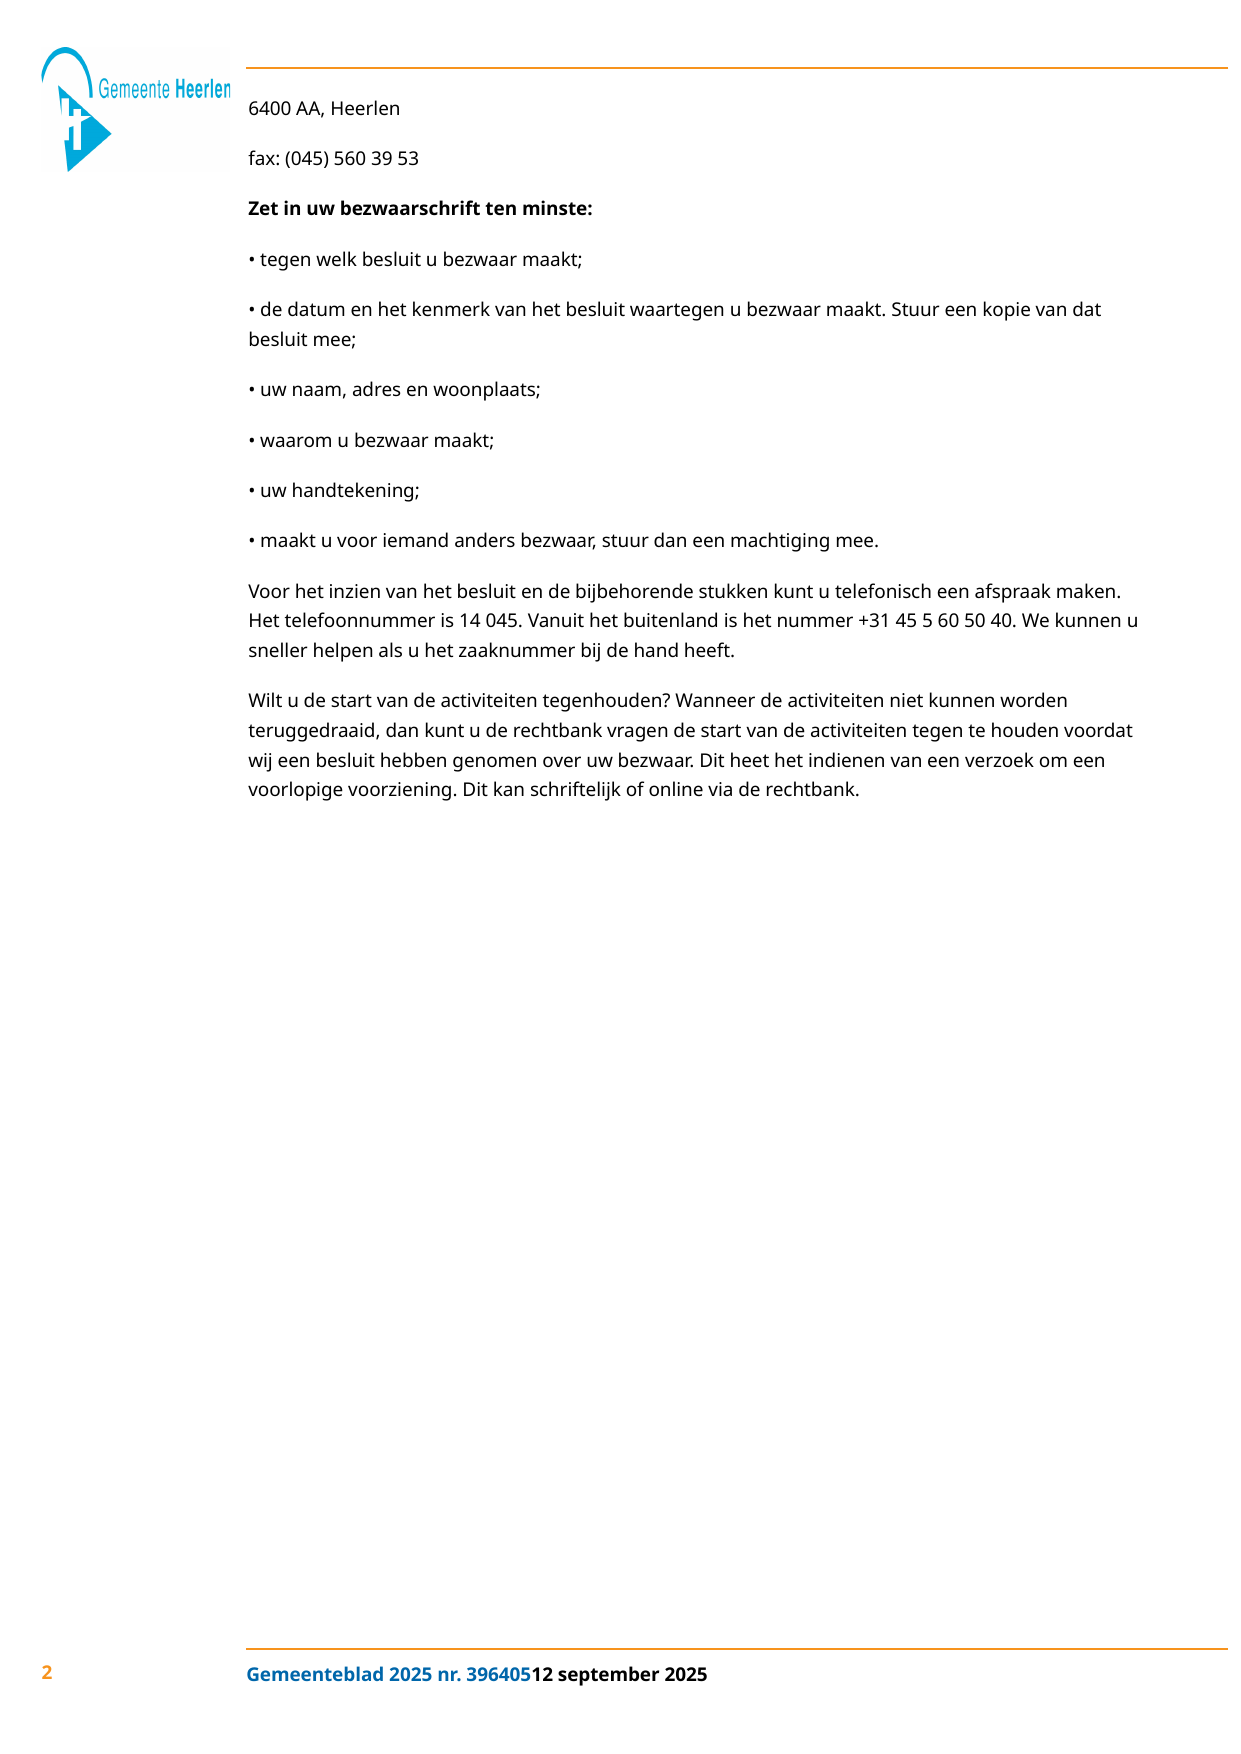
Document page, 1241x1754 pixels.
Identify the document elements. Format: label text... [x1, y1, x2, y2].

text • tegen welk besluit u bezwaar maakt; [248, 246, 1152, 272]
text Voor het inzien van het besluit en de bijbehorende stukken kunt u telefonisch een afspraak maken. Het telefoonnummer is 14 045. Vanuit het buitenland is het nummer +31 45 5 60 50 40. We kunnen u sneller helpen als u het zaaknummer bij de hand heeft. [248, 578, 1152, 663]
text fax: (045) 560 39 53 [248, 145, 1152, 171]
text Wilt u de start van de activiteiten tegenhouden? Wanneer de activiteiten niet kunnen worden teruggedraaid, dan kunt u de rechtbank vragen de start van de activiteiten tegen te houden voordat wij een besluit hebben genomen over uw bezwaar. Dit heet het indienen van een verzoek om een voorlopige voorziening. Dit kan schriftelijk of online via de rechtbank. [248, 688, 1152, 802]
text 6400 AA, Heerlen [248, 95, 1152, 121]
text • waarom u bezwaar maakt; [248, 427, 1152, 453]
text • maakt u voor iemand anders bezwaar, stuur dan een machtiging mee. [248, 528, 1152, 553]
text Zet in uw bezwaarschrift ten minste: [248, 196, 1152, 221]
text • de datum en het kenmerk van het besluit waartegen u bezwaar maakt. Stuur een kopie van dat besluit mee; [248, 296, 1152, 352]
text • uw naam, adres en woonplaats; [248, 376, 1152, 402]
picture [41, 47, 59, 70]
text • uw handtekening; [248, 477, 1152, 503]
picture [41, 47, 231, 172]
